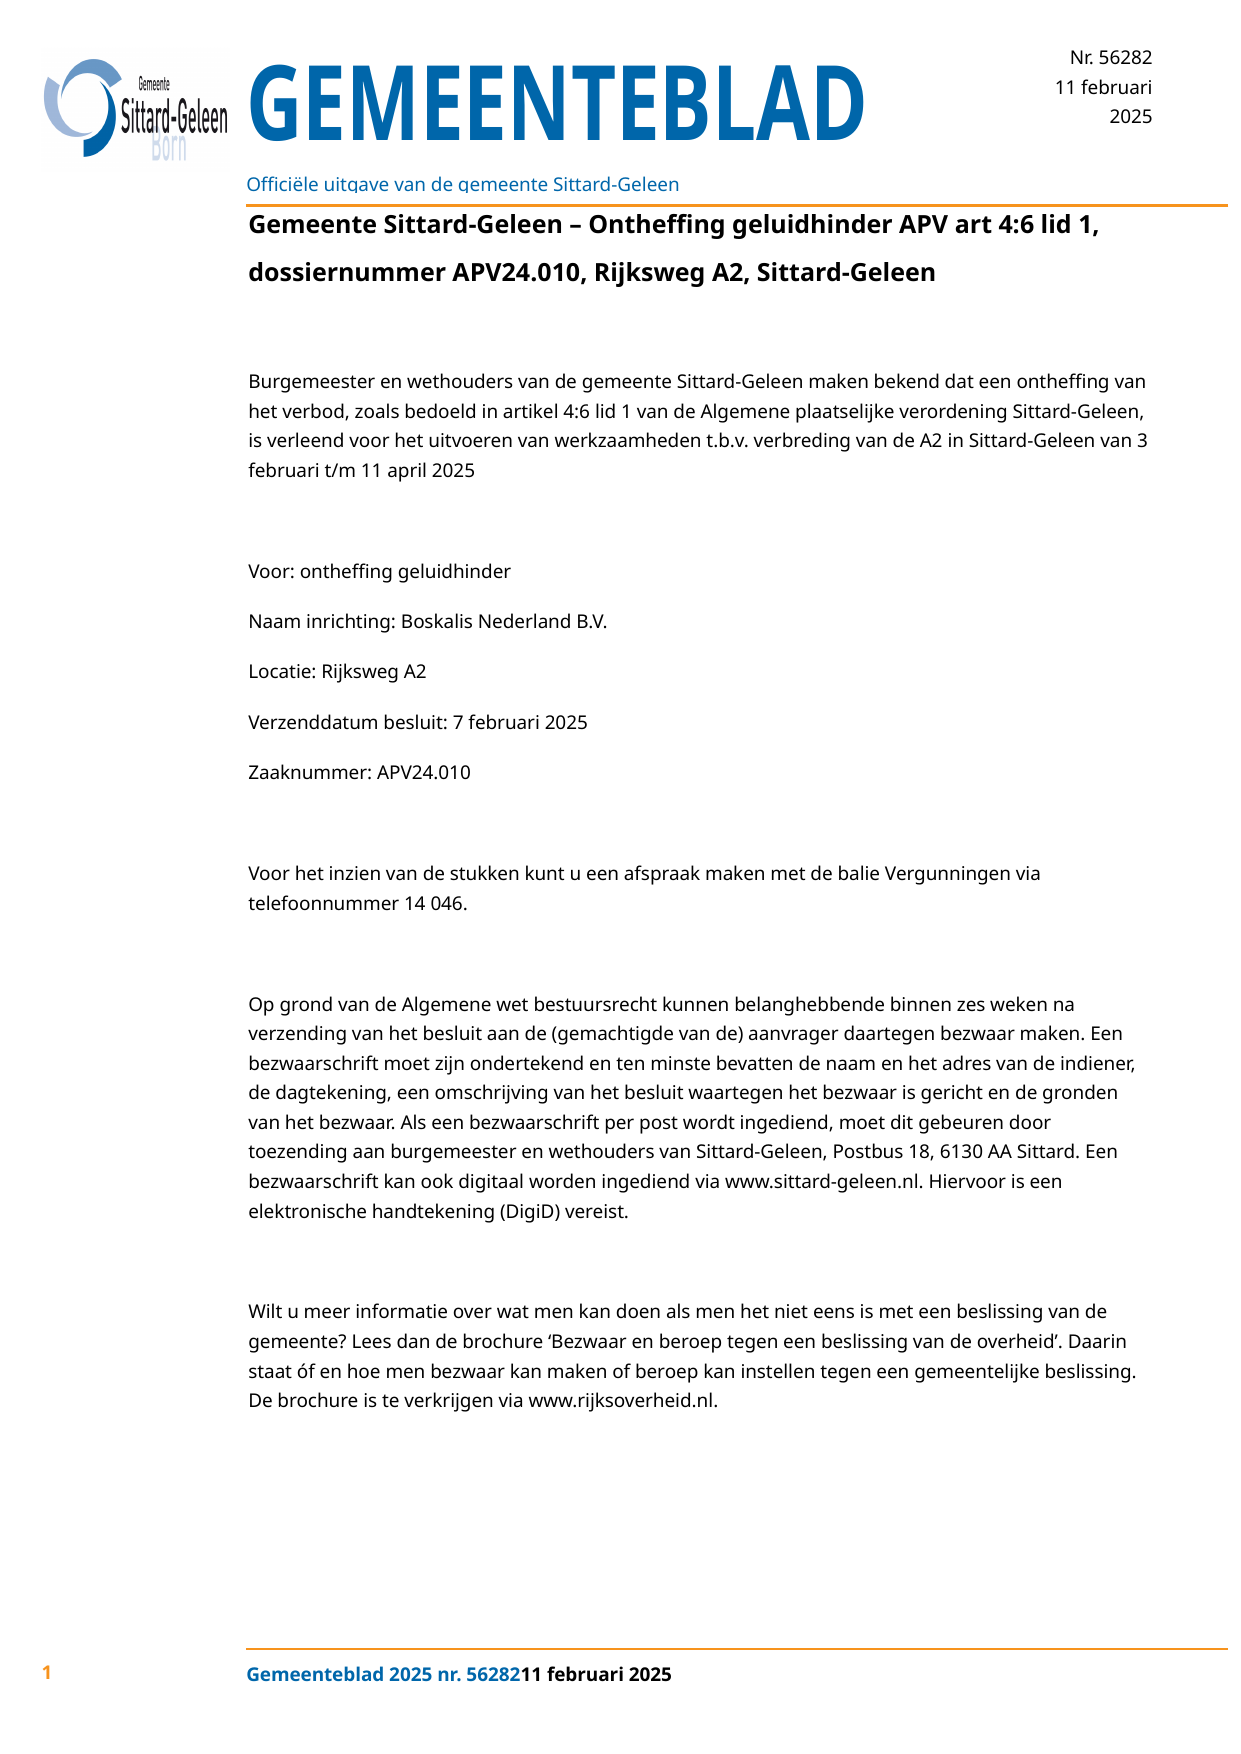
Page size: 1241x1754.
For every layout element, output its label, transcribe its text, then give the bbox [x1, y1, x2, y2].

text Burgemeester en wethouders van de gemeente Sittard-Geleen maken bekend dat een ontheffing van het verbod, zoals bedoeld in artikel 4:6 lid 1 van de Algemene plaatselijke verordening Sittard-Geleen, is verleend voor het uitvoeren van werkzaamheden t.b.v. verbreding van de A2 in Sittard-Geleen van 3 februari t/m 11 april 2025 [248, 368, 1152, 483]
text Zaaknummer: APV24.010 [248, 759, 1152, 785]
text Locatie: Rijksweg A2 [248, 659, 1152, 684]
text Op grond van de Algemene wet bestuursrecht kunnen belanghebbende binnen zes weken na verzending van het besluit aan de (gemachtigde van de) aanvrager daartegen bezwaar maken. Een bezwaarschrift moet zijn ondertekend en ten minste bevatten de naam en het adres van de indiener, de dagtekening, een omschrijving van het besluit waartegen het bezwaar is gericht en de gronden van het bezwaar. Als een bezwaarschrift per post wordt ingediend, moet dit gebeuren door toezending aan burgemeester en wethouders van Sittard-Geleen, Postbus 18, 6130 AA Sittard. Een bezwaarschrift kan ook digitaal worden ingediend via www.sittard-geleen.nl. Hiervoor is een elektronische handtekening (DigiD) vereist. [248, 991, 1152, 1224]
picture [41, 47, 231, 172]
text Wilt u meer informatie over wat men kan doen als men het niet eens is met een beslissing van de gemeente? Lees dan de brochure ‘Bezwaar en beroep tegen een beslissing van de overheid’. Daarin staat óf en hoe men bezwaar kan maken of beroep kan instellen tegen een gemeentelijke beslissing. De brochure is te verkrijgen via www.rijksoverheid.nl. [248, 1299, 1152, 1413]
text Verzenddatum besluit: 7 februari 2025 [248, 709, 1152, 735]
text Voor: ontheffing geluidhinder [248, 558, 1152, 584]
text Voor het inzien van de stukken kunt u een afspraak maken met de balie Vergunningen via telefoonnummer 14 046. [248, 860, 1152, 916]
text Naam inrichting: Boskalis Nederland B.V. [248, 608, 1152, 634]
text Gemeente Sittard-Geleen – Ontheffing geluidhinder APV art 4:6 lid 1, dossiernummer APV24.010, Rijksweg A2, Sittard-Geleen [248, 207, 1152, 288]
